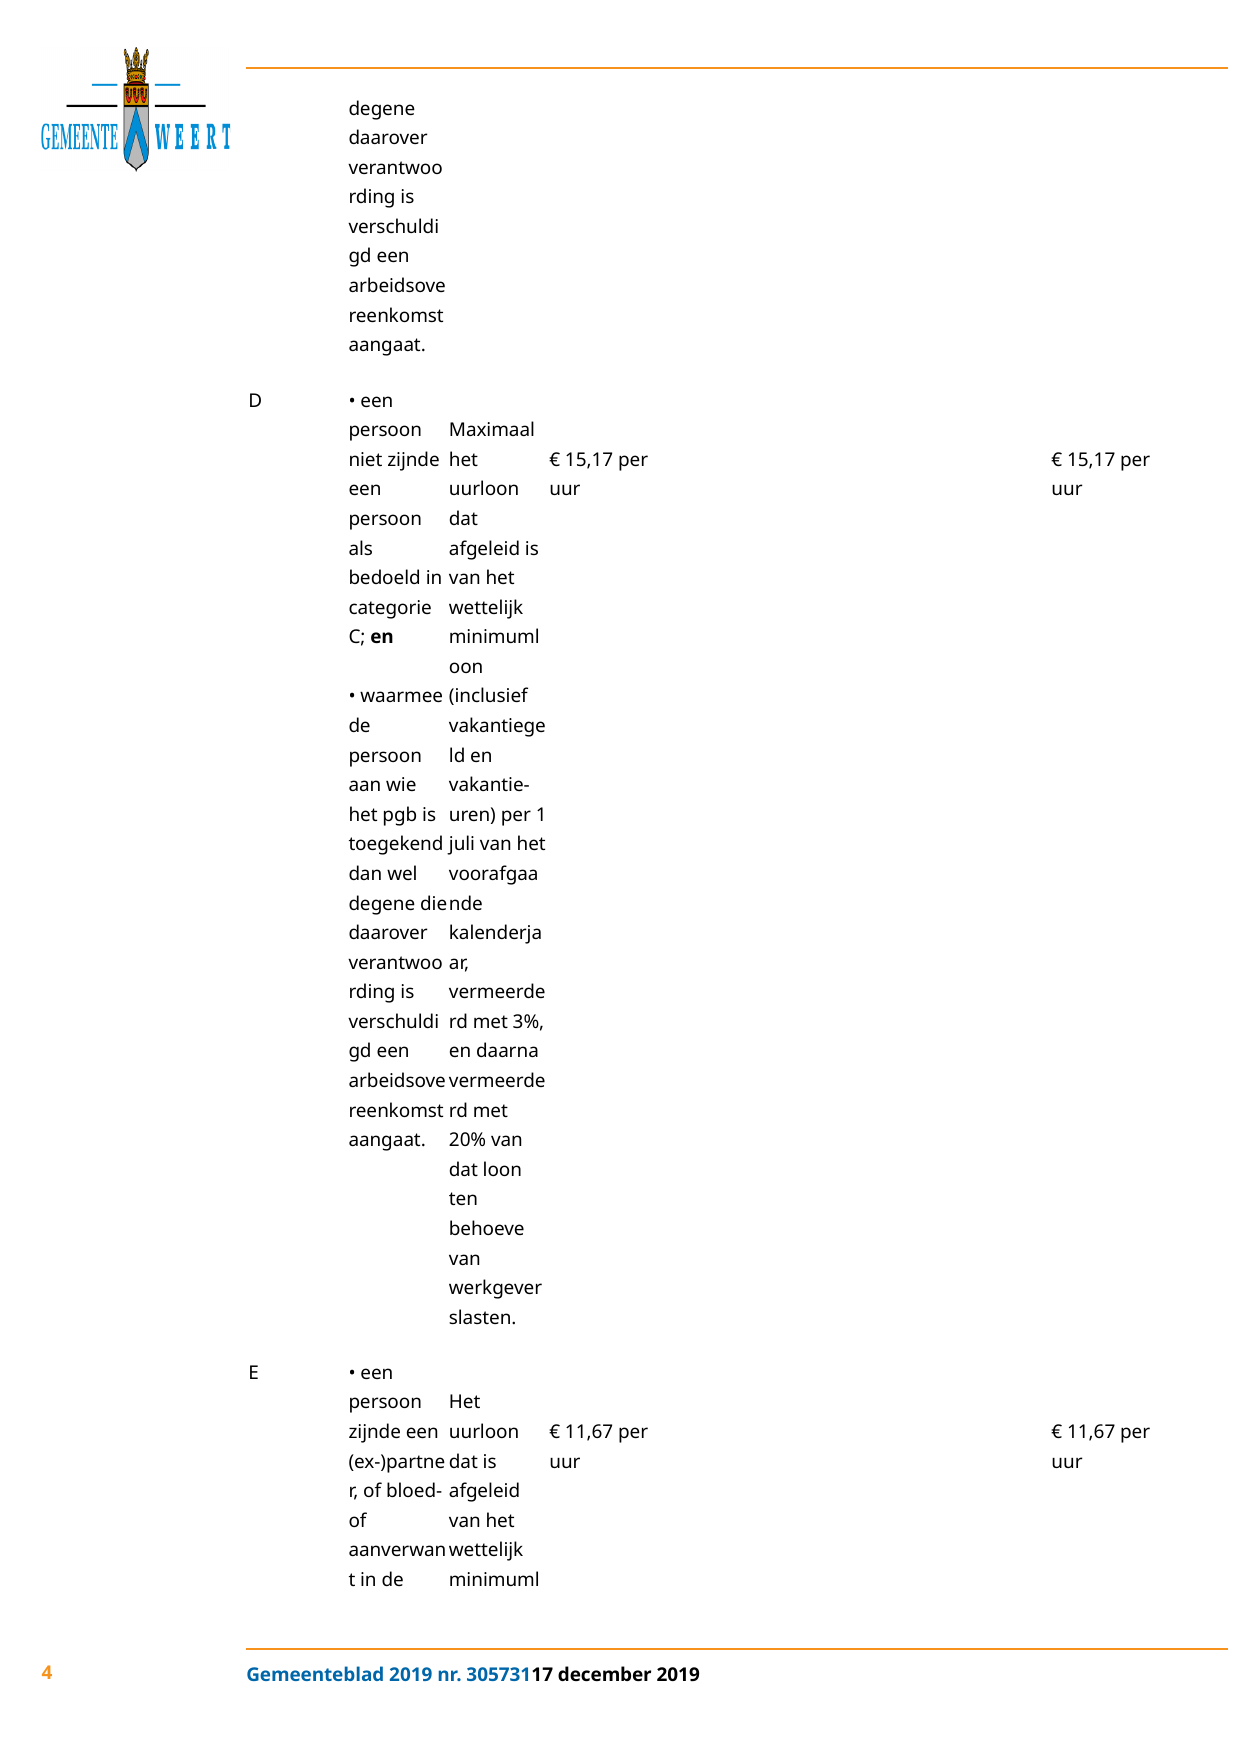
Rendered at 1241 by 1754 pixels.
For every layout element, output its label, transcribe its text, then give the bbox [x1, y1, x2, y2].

table_cell • een persoon niet zijnde een persoon als bedoeld in categorie C; en • waarmee de persoon aan wie het pgb is toegekend dan wel degene die daarover verantwoording is verschuldigd een arbeidsovereenkomst aangaat. [348, 387, 449, 1359]
picture [41, 47, 231, 172]
table_cell € 11,67 per uur [1051, 1359, 1152, 1592]
table_cell [750, 1359, 850, 1592]
table_cell [850, 387, 951, 1359]
table_cell € 11,67 per uur [549, 1359, 649, 1592]
table_cell [951, 1359, 1051, 1592]
table_cell [650, 387, 750, 1359]
table_cell D [248, 387, 348, 1359]
table_cell € 15,17 per uur [1051, 387, 1152, 1359]
table_cell [750, 95, 850, 387]
table_cell Het uurloon dat is afgeleid van het wettelijk minimuml [449, 1359, 549, 1592]
table_cell [650, 1359, 750, 1592]
table_cell € 15,17 per uur [549, 387, 649, 1359]
table_cell [750, 387, 850, 1359]
table_cell [1051, 95, 1152, 387]
table_cell [951, 95, 1051, 387]
table_cell E [248, 1359, 348, 1592]
table_cell • een persoon zijnde een (ex-)partner, of bloed- of aanverwant in de [348, 1359, 449, 1592]
table_cell [650, 95, 750, 387]
table_cell [248, 95, 348, 387]
table_cell [549, 95, 649, 387]
table_cell Maximaal het uurloon dat afgeleid is van het wettelijk minimumloon (inclusief vakantiegeld en vakantie-uren) per 1 juli van het voorafgaande kalenderjaar, vermeerderd met 3%, en daarna vermeerderd met 20% van dat loon ten behoeve van werkgeverslasten. [449, 387, 549, 1359]
table_cell degene daarover verantwoording is verschuldigd een arbeidsovereenkomst aangaat. [348, 95, 449, 387]
table_cell [850, 95, 951, 387]
table_cell [449, 95, 549, 387]
table_cell [951, 387, 1051, 1359]
table_cell [850, 1359, 951, 1592]
